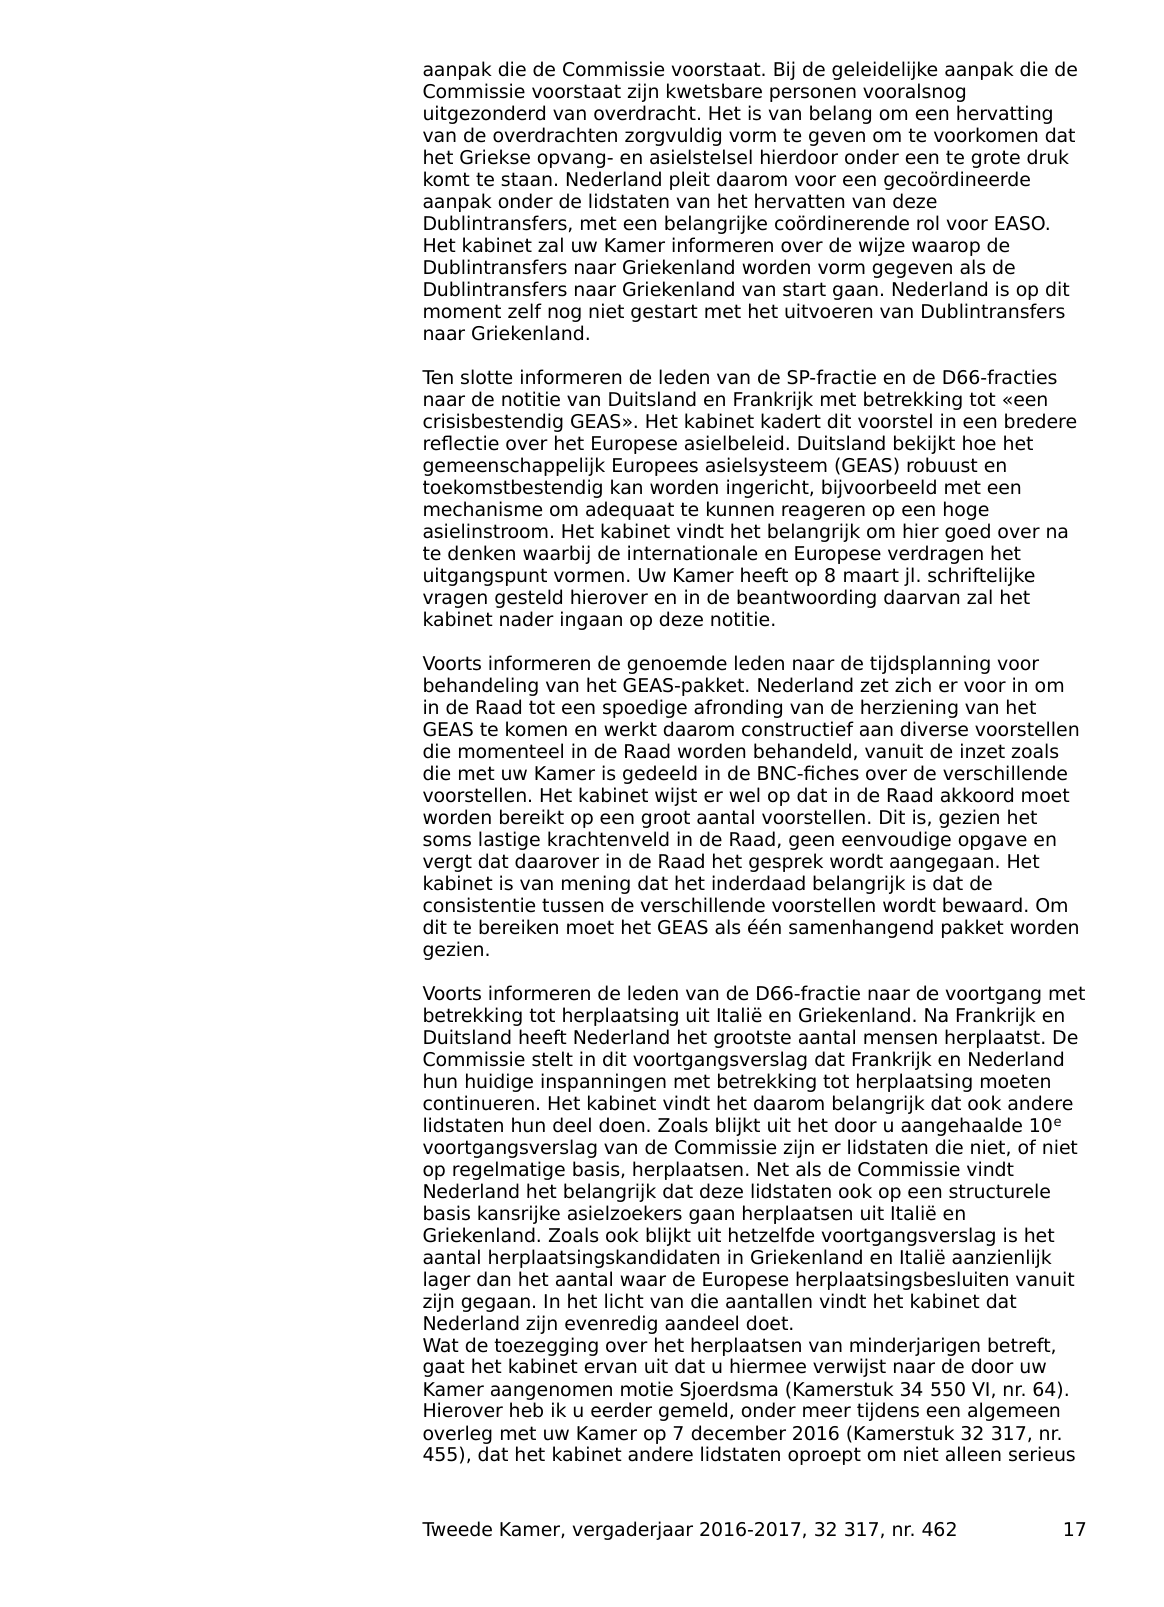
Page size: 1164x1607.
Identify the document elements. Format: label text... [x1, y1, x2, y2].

text aanpak die de Commissie voorstaat. Bij de geleidelijke aanpak die de Commissie voorstaat zijn kwetsbare personen vooralsnog uitgezonderd van overdracht. Het is van belang om een hervatting van de overdrachten zorgvuldig vorm te geven om te voorkomen dat het Griekse opvang- en asielstelsel hierdoor onder een te grote druk komt te staan. Nederland pleit daarom voor een gecoördineerde aanpak onder de lidstaten van het hervatten van deze Dublintransfers, met een belangrijke coördinerende rol voor EASO. Het kabinet zal uw Kamer informeren over de wijze waarop de Dublintransfers naar Griekenland worden vorm gegeven als de Dublintransfers naar Griekenland van start gaan. Nederland is op dit moment zelf nog niet gestart met het uitvoeren van Dublintransfers naar Griekenland. [422, 59, 1087, 345]
text Ten slotte informeren de leden van de SP-fractie en de D66-fracties naar de notitie van Duitsland en Frankrijk met betrekking tot «een crisisbestendig GEAS». Het kabinet kadert dit voorstel in een bredere reflectie over het Europese asielbeleid. Duitsland bekijkt hoe het gemeenschappelijk Europees asielsysteem (GEAS) robuust en toekomstbestendig kan worden ingericht, bijvoorbeeld met een mechanisme om adequaat te kunnen reageren op een hoge asielinstroom. Het kabinet vindt het belangrijk om hier goed over na te denken waarbij de internationale en Europese verdragen het uitgangspunt vormen. Uw Kamer heeft op 8 maart jl. schriftelijke vragen gesteld hierover en in de beantwoording daarvan zal het kabinet nader ingaan op deze notitie. [422, 367, 1087, 631]
text Wat de toezegging over het herplaatsen van minderjarigen betreft, gaat het kabinet ervan uit dat u hiermee verwijst naar de door uw Kamer aangenomen motie Sjoerdsma (Kamerstuk 34 550 VI, nr. 64). Hierover heb ik u eerder gemeld, onder meer tijdens een algemeen overleg met uw Kamer op 7 december 2016 (Kamerstuk 32 317, nr. 455), dat het kabinet andere lidstaten oproept om niet alleen serieus [422, 1334, 1087, 1466]
text Voorts informeren de genoemde leden naar de tijdsplanning voor behandeling van het GEAS-pakket. Nederland zet zich er voor in om in de Raad tot een spoedige afronding van de herziening van het GEAS te komen en werkt daarom constructief aan diverse voorstellen die momenteel in de Raad worden behandeld, vanuit de inzet zoals die met uw Kamer is gedeeld in de BNC-fiches over de verschillende voorstellen. Het kabinet wijst er wel op dat in de Raad akkoord moet worden bereikt op een groot aantal voorstellen. Dit is, gezien het soms lastige krachtenveld in de Raad, geen eenvoudige opgave en vergt dat daarover in de Raad het gesprek wordt aangegaan. Het kabinet is van mening dat het inderdaad belangrijk is dat de consistentie tussen de verschillende voorstellen wordt bewaard. Om dit te bereiken moet het GEAS als één samenhangend pakket worden gezien. [422, 653, 1087, 961]
text Voorts informeren de leden van de D66-fractie naar de voortgang met betrekking tot herplaatsing uit Italië en Griekenland. Na Frankrijk en Duitsland heeft Nederland het grootste aantal mensen herplaatst. De Commissie stelt in dit voortgangsverslag dat Frankrijk en Nederland hun huidige inspanningen met betrekking tot herplaatsing moeten continueren. Het kabinet vindt het daarom belangrijk dat ook andere lidstaten hun deel doen. Zoals blijkt uit het door u aangehaalde 10e voortgangsverslag van de Commissie zijn er lidstaten die niet, of niet op regelmatige basis, herplaatsen. Net als de Commissie vindt Nederland het belangrijk dat deze lidstaten ook op een structurele basis kansrijke asielzoekers gaan herplaatsen uit Italië en Griekenland. Zoals ook blijkt uit hetzelfde voortgangsverslag is het aantal herplaatsingskandidaten in Griekenland en Italië aanzienlijk lager dan het aantal waar de Europese herplaatsingsbesluiten vanuit zijn gegaan. In het licht van die aantallen vindt het kabinet dat Nederland zijn evenredig aandeel doet. [422, 983, 1087, 1334]
